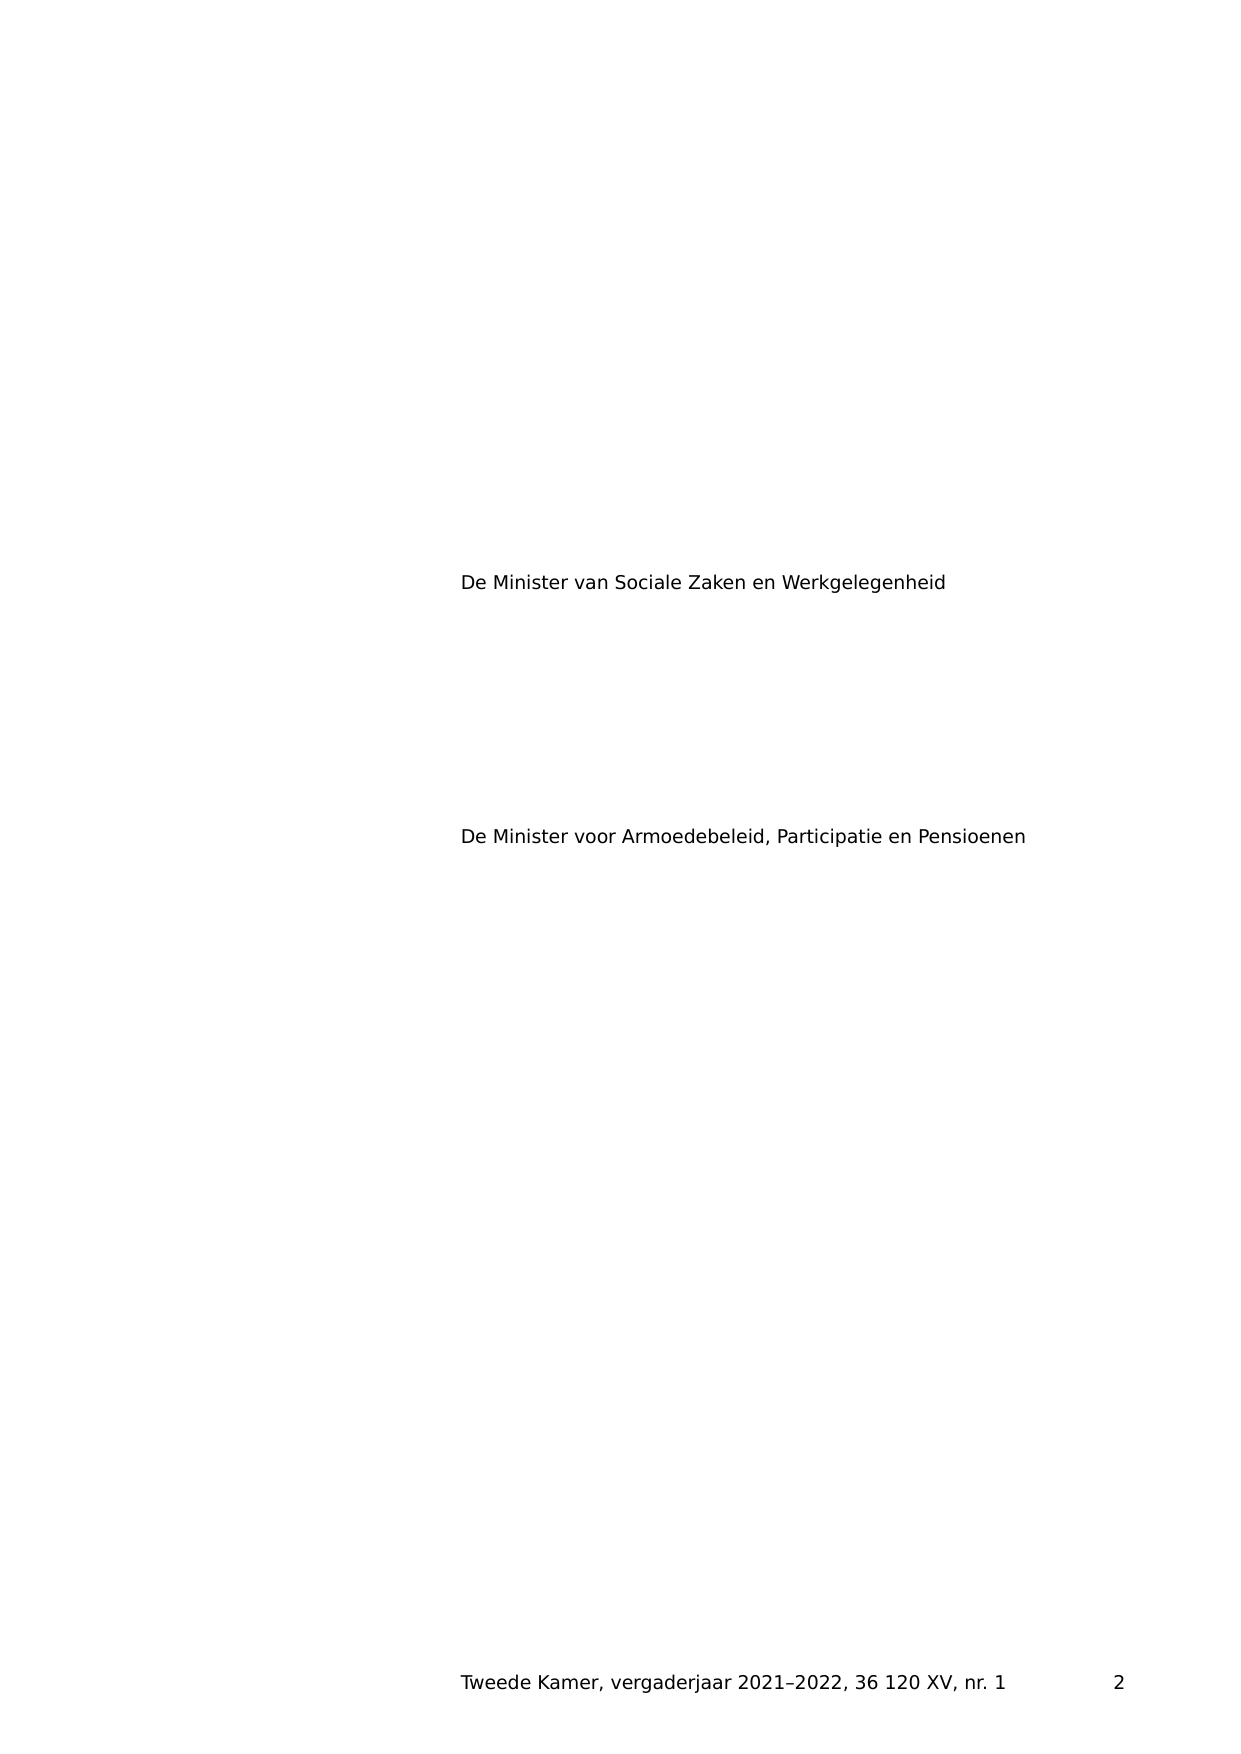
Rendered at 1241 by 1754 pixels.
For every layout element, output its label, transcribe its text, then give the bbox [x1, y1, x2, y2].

text De Minister van Sociale Zaken en Werkgelegenheid [461, 572, 1125, 594]
text De Minister voor Armoedebeleid, Participatie en Pensioenen [461, 826, 1125, 848]
